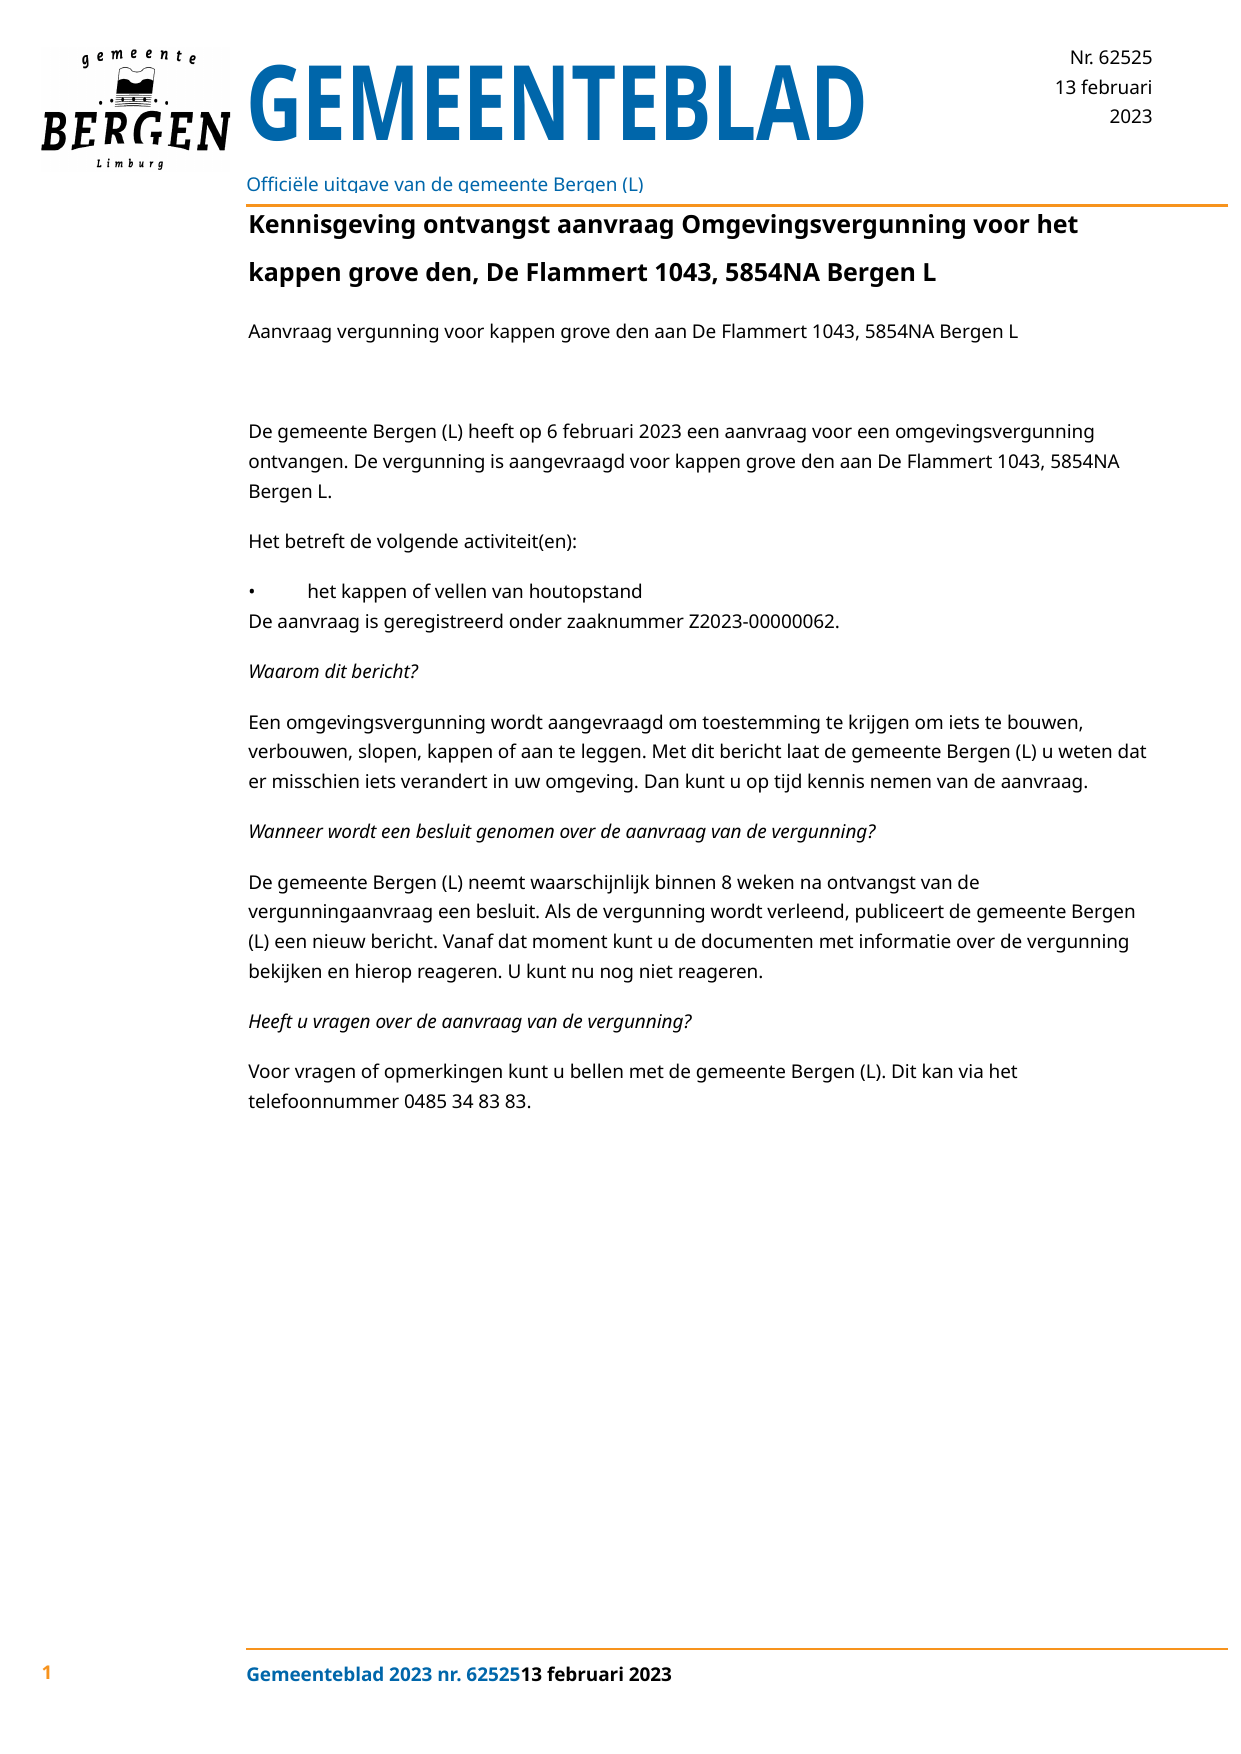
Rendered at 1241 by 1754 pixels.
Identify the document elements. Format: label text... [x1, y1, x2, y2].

text Een omgevingsvergunning wordt aangevraagd om toestemming te krijgen om iets te bouwen, verbouwen, slopen, kappen of aan te leggen. Met dit bericht laat de gemeente Bergen (L) u weten dat er misschien iets verandert in uw omgeving. Dan kunt u op tijd kennis nemen van de aanvraag. [248, 709, 1152, 794]
text Kennisgeving ontvangst aanvraag Omgevingsvergunning voor het kappen grove den, De Flammert 1043, 5854NA Bergen L [248, 207, 1152, 288]
text Voor vragen of opmerkingen kunt u bellen met de gemeente Bergen (L). Dit kan via het telefoonnummer 0485 34 83 83. [248, 1059, 1152, 1114]
text Het betreft de volgende activiteit(en): [248, 528, 1152, 554]
text De gemeente Bergen (L) neemt waarschijnlijk binnen 8 weken na ontvangst van de vergunningaanvraag een besluit. Als de vergunning wordt verleend, publiceert de gemeente Bergen (L) een nieuw bericht. Vanaf dat moment kunt u de documenten met informatie over de vergunning bekijken en hierop reageren. U kunt nu nog niet reageren. [248, 869, 1152, 984]
list het kappen of vellen van houtopstand [248, 579, 1152, 604]
text Waarom dit bericht? [248, 659, 1152, 684]
text Heeft u vragen over de aanvraag van de vergunning? [248, 1008, 1152, 1034]
text De gemeente Bergen (L) heeft op 6 februari 2023 een aanvraag voor een omgevingsvergunning ontvangen. De vergunning is aangevraagd voor kappen grove den aan De Flammert 1043, 5854NA Bergen L. [248, 419, 1152, 504]
text Wanneer wordt een besluit genomen over de aanvraag van de vergunning? [248, 819, 1152, 844]
text Aanvraag vergunning voor kappen grove den aan De Flammert 1043, 5854NA Bergen L [248, 318, 1152, 344]
text De aanvraag is geregistreerd onder zaaknummer Z2023-00000062. [248, 608, 1152, 634]
picture [41, 47, 231, 172]
